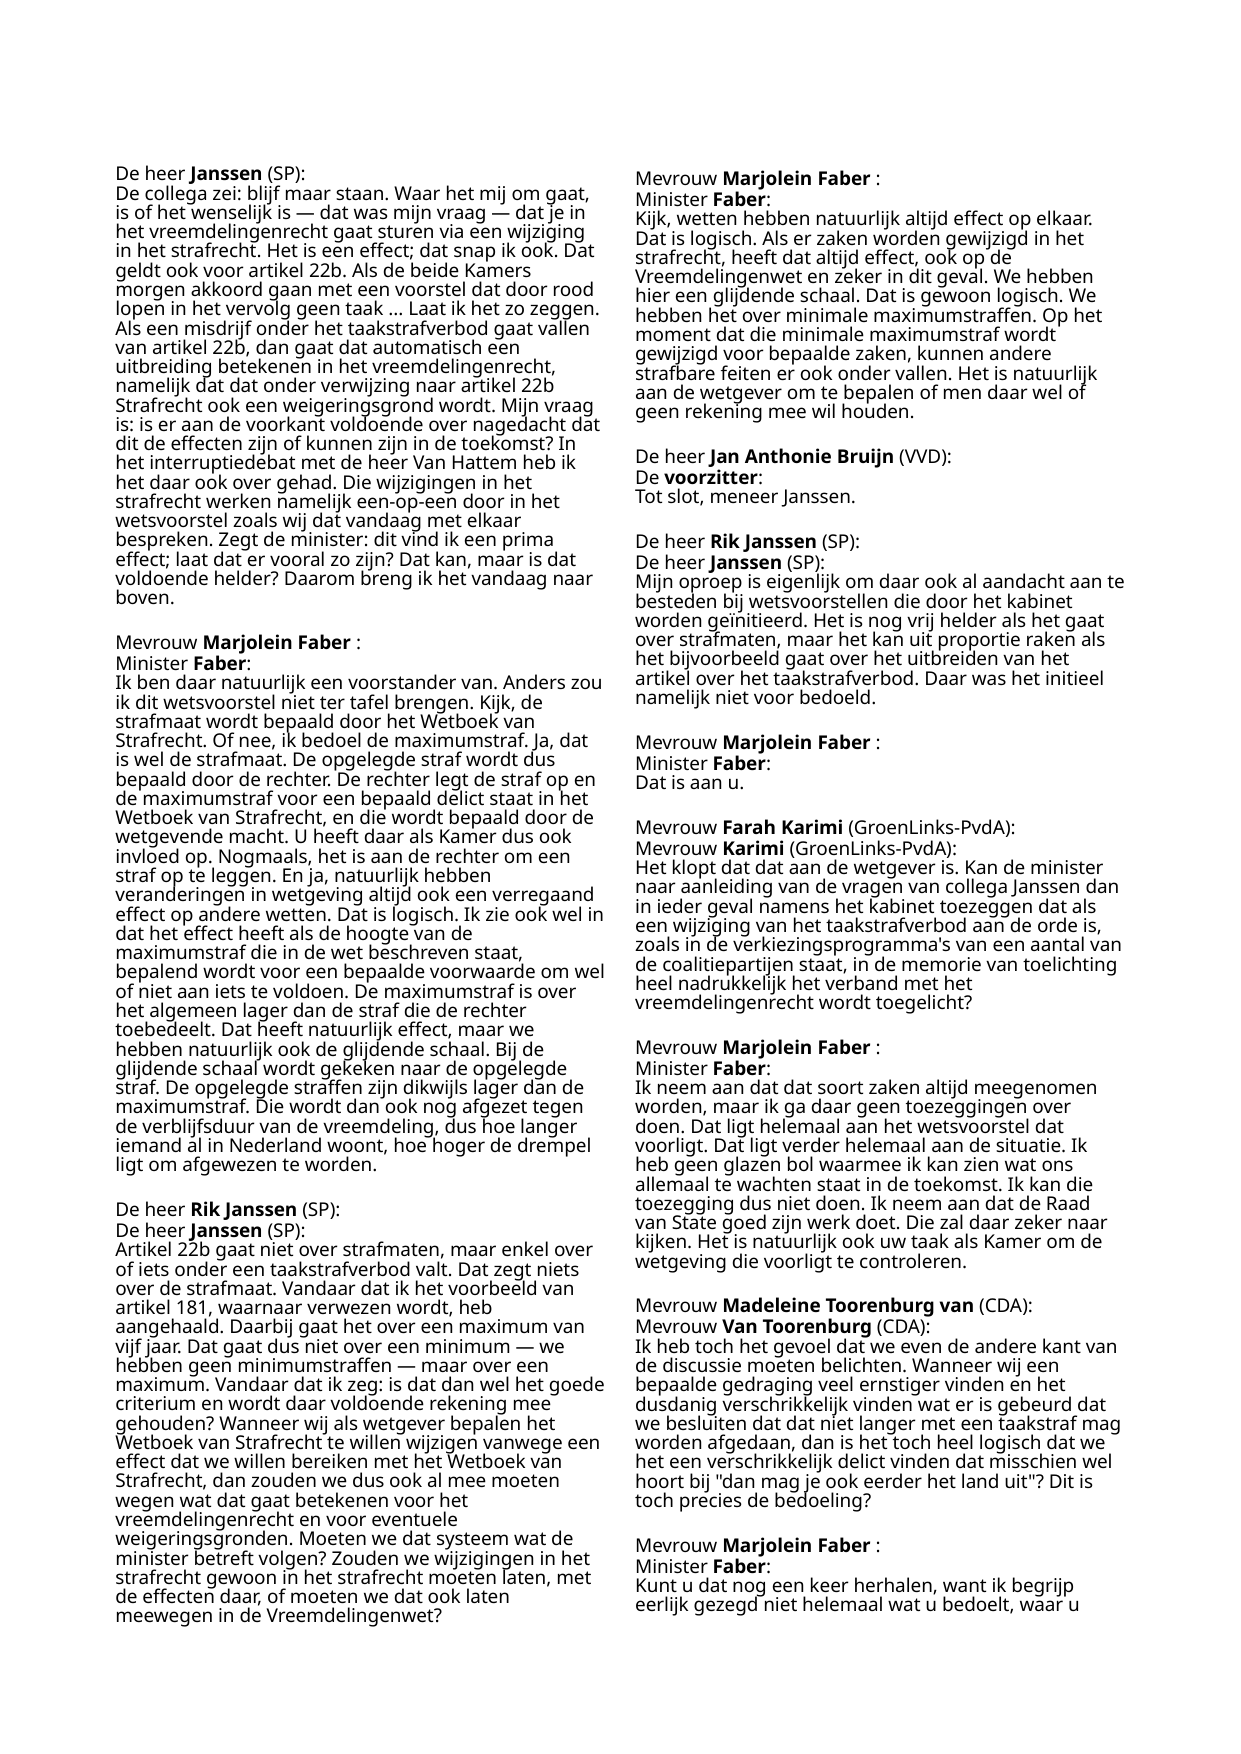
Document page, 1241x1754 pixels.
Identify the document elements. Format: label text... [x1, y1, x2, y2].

text Minister Faber: [635, 191, 1125, 210]
text Mevrouw Marjolein Faber : [635, 1034, 1125, 1060]
text Ik ben daar natuurlijk een voorstander van. Anders zou ik dit wetsvoorstel niet ter tafel brengen. Kijk, de strafmaat wordt bepaald door het Wetboek van Strafrecht. Of nee, ik bedoel de maximumstraf. Ja, dat is wel de strafmaat. De opgelegde straf wordt dus bepaald door de rechter. De rechter legt de straf op en de maximumstraf voor een bepaald delict staat in het Wetboek van Strafrecht, en die wordt bepaald door de wetgevende macht. U heeft daar als Kamer dus ook invloed op. Nogmaals, het is aan de rechter om een straf op te leggen. En ja, natuurlijk hebben veranderingen in wetgeving altijd ook een verregaand effect op andere wetten. Dat is logisch. Ik zie ook wel in dat het effect heeft als de hoogte van de maximumstraf die in de wet beschreven staat, bepalend wordt voor een bepaalde voorwaarde om wel of niet aan iets te voldoen. De maximumstraf is over het algemeen lager dan de straf die de rechter toebedeelt. Dat heeft natuurlijk effect, maar we hebben natuurlijk ook de glijdende schaal. Bij de glijdende schaal wordt gekeken naar de opgelegde straf. De opgelegde straffen zijn dikwijls lager dan de maximumstraf. Die wordt dan ook nog afgezet tegen de verblijfsduur van de vreemdeling, dus hoe langer iemand al in Nederland woont, hoe hoger de drempel ligt om afgewezen te worden. [115, 674, 605, 1175]
text Mevrouw Marjolein Faber : [635, 729, 1125, 755]
text Mijn oproep is eigenlijk om daar ook al aandacht aan te besteden bij wetsvoorstellen die door het kabinet worden geïnitieerd. Het is nog vrij helder als het gaat over strafmaten, maar het kan uit proportie raken als het bijvoorbeeld gaat over het uitbreiden van het artikel over het taakstrafverbod. Daar was het initieel namelijk niet voor bedoeld. [635, 573, 1125, 708]
text Mevrouw Marjolein Faber : [115, 629, 605, 655]
text Mevrouw Van Toorenburg (CDA): [635, 1318, 1125, 1338]
text De voorzitter: [635, 469, 1125, 488]
text Het klopt dat dat aan de wetgever is. Kan de minister naar aanleiding van de vragen van collega Janssen dan in ieder geval namens het kabinet toezeggen dat als een wijziging van het taakstrafverbod aan de orde is, zoals in de verkiezingsprogramma's van een aantal van de coalitiepartijen staat, in de memorie van toelichting heel nadrukkelijk het verband met het vreemdelingenrecht wordt toegelicht? [635, 859, 1125, 1013]
text De heer Jan Anthonie Bruijn (VVD): [635, 443, 1125, 469]
text Artikel 22b gaat niet over strafmaten, maar enkel over of iets onder een taakstrafverbod valt. Dat zegt niets over de strafmaat. Vandaar dat ik het voorbeeld van artikel 181, waarnaar verwezen wordt, heb aangehaald. Daarbij gaat het over een maximum van vijf jaar. Dat gaat dus niet over een minimum — we hebben geen minimumstraffen — maar over een maximum. Vandaar dat ik zeg: is dat dan wel het goede criterium en wordt daar voldoende rekening mee gehouden? Wanneer wij als wetgever bepalen het Wetboek van Strafrecht te willen wijzigen vanwege een effect dat we willen bereiken met het Wetboek van Strafrecht, dan zouden we dus ook al mee moeten wegen wat dat gaat betekenen voor het vreemdelingenrecht en voor eventuele weigeringsgronden. Moeten we dat systeem wat de minister betreft volgen? Zouden we wijzigingen in het strafrecht gewoon in het strafrecht moeten laten, met de effecten daar, of moeten we dat ook laten meewegen in de Vreemdelingenwet? [115, 1241, 605, 1627]
text Minister Faber: [115, 655, 605, 674]
text De heer Rik Janssen (SP): [115, 1196, 605, 1222]
text Mevrouw Marjolein Faber : [635, 165, 1125, 191]
text Minister Faber: [635, 1558, 1125, 1577]
text De heer Janssen (SP): [115, 1222, 605, 1241]
text Mevrouw Farah Karimi (GroenLinks-PvdA): [635, 814, 1125, 840]
text Mevrouw Karimi (GroenLinks-PvdA): [635, 840, 1125, 859]
text De heer Janssen (SP): [635, 554, 1125, 573]
text Mevrouw Madeleine Toorenburg van (CDA): [635, 1293, 1125, 1318]
text Ik heb toch het gevoel dat we even de andere kant van de discussie moeten belichten. Wanneer wij een bepaalde gedraging veel ernstiger vinden en het dusdanig verschrikkelijk vinden wat er is gebeurd dat we besluiten dat dat niet langer met een taakstraf mag worden afgedaan, dan is het toch heel logisch dat we het een verschrikkelijk delict vinden dat misschien wel hoort bij "dan mag je ook eerder het land uit"? Dit is toch precies de bedoeling? [635, 1338, 1125, 1511]
text De collega zei: blijf maar staan. Waar het mij om gaat, is of het wenselijk is — dat was mijn vraag — dat je in het vreemdelingenrecht gaat sturen via een wijziging in het strafrecht. Het is een effect; dat snap ik ook. Dat geldt ook voor artikel 22b. Als de beide Kamers morgen akkoord gaan met een voorstel dat door rood lopen in het vervolg geen taak ... Laat ik het zo zeggen. Als een misdrijf onder het taakstrafverbod gaat vallen van artikel 22b, dan gaat dat automatisch een uitbreiding betekenen in het vreemdelingenrecht, namelijk dat dat onder verwijzing naar artikel 22b Strafrecht ook een weigeringsgrond wordt. Mijn vraag is: is er aan de voorkant voldoende over nagedacht dat dit de effecten zijn of kunnen zijn in de toekomst? In het interruptiedebat met de heer Van Hattem heb ik het daar ook over gehad. Die wijzigingen in het strafrecht werken namelijk een-op-een door in het wetsvoorstel zoals wij dat vandaag met elkaar bespreken. Zegt de minister: dit vind ik een prima effect; laat dat er vooral zo zijn? Dat kan, maar is dat voldoende helder? Daarom breng ik het vandaag naar boven. [115, 184, 605, 608]
text Minister Faber: [635, 755, 1125, 774]
text De heer Rik Janssen (SP): [635, 528, 1125, 554]
text Mevrouw Marjolein Faber : [635, 1532, 1125, 1558]
text Dat is aan u. [635, 774, 1125, 793]
text Kijk, wetten hebben natuurlijk altijd effect op elkaar. Dat is logisch. Als er zaken worden gewijzigd in het strafrecht, heeft dat altijd effect, ook op de Vreemdelingenwet en zeker in dit geval. We hebben hier een glijdende schaal. Dat is gewoon logisch. We hebben het over minimale maximumstraffen. Op het moment dat die minimale maximumstraf wordt gewijzigd voor bepaalde zaken, kunnen andere strafbare feiten er ook onder vallen. Het is natuurlijk aan de wetgever om te bepalen of men daar wel of geen rekening mee wil houden. [635, 210, 1125, 422]
text Kunt u dat nog een keer herhalen, want ik begrijp eerlijk gezegd niet helemaal wat u bedoelt, waar u [635, 1577, 1125, 1616]
text Ik neem aan dat dat soort zaken altijd meegenomen worden, maar ik ga daar geen toezeggingen over doen. Dat ligt helemaal aan het wetsvoorstel dat voorligt. Dat ligt verder helemaal aan de situatie. Ik heb geen glazen bol waarmee ik kan zien wat ons allemaal te wachten staat in de toekomst. Ik kan die toezegging dus niet doen. Ik neem aan dat de Raad van State goed zijn werk doet. Die zal daar zeker naar kijken. Het is natuurlijk ook uw taak als Kamer om de wetgeving die voorligt te controleren. [635, 1079, 1125, 1272]
text Tot slot, meneer Janssen. [635, 488, 1125, 507]
text De heer Janssen (SP): [115, 165, 605, 184]
text Minister Faber: [635, 1060, 1125, 1079]
